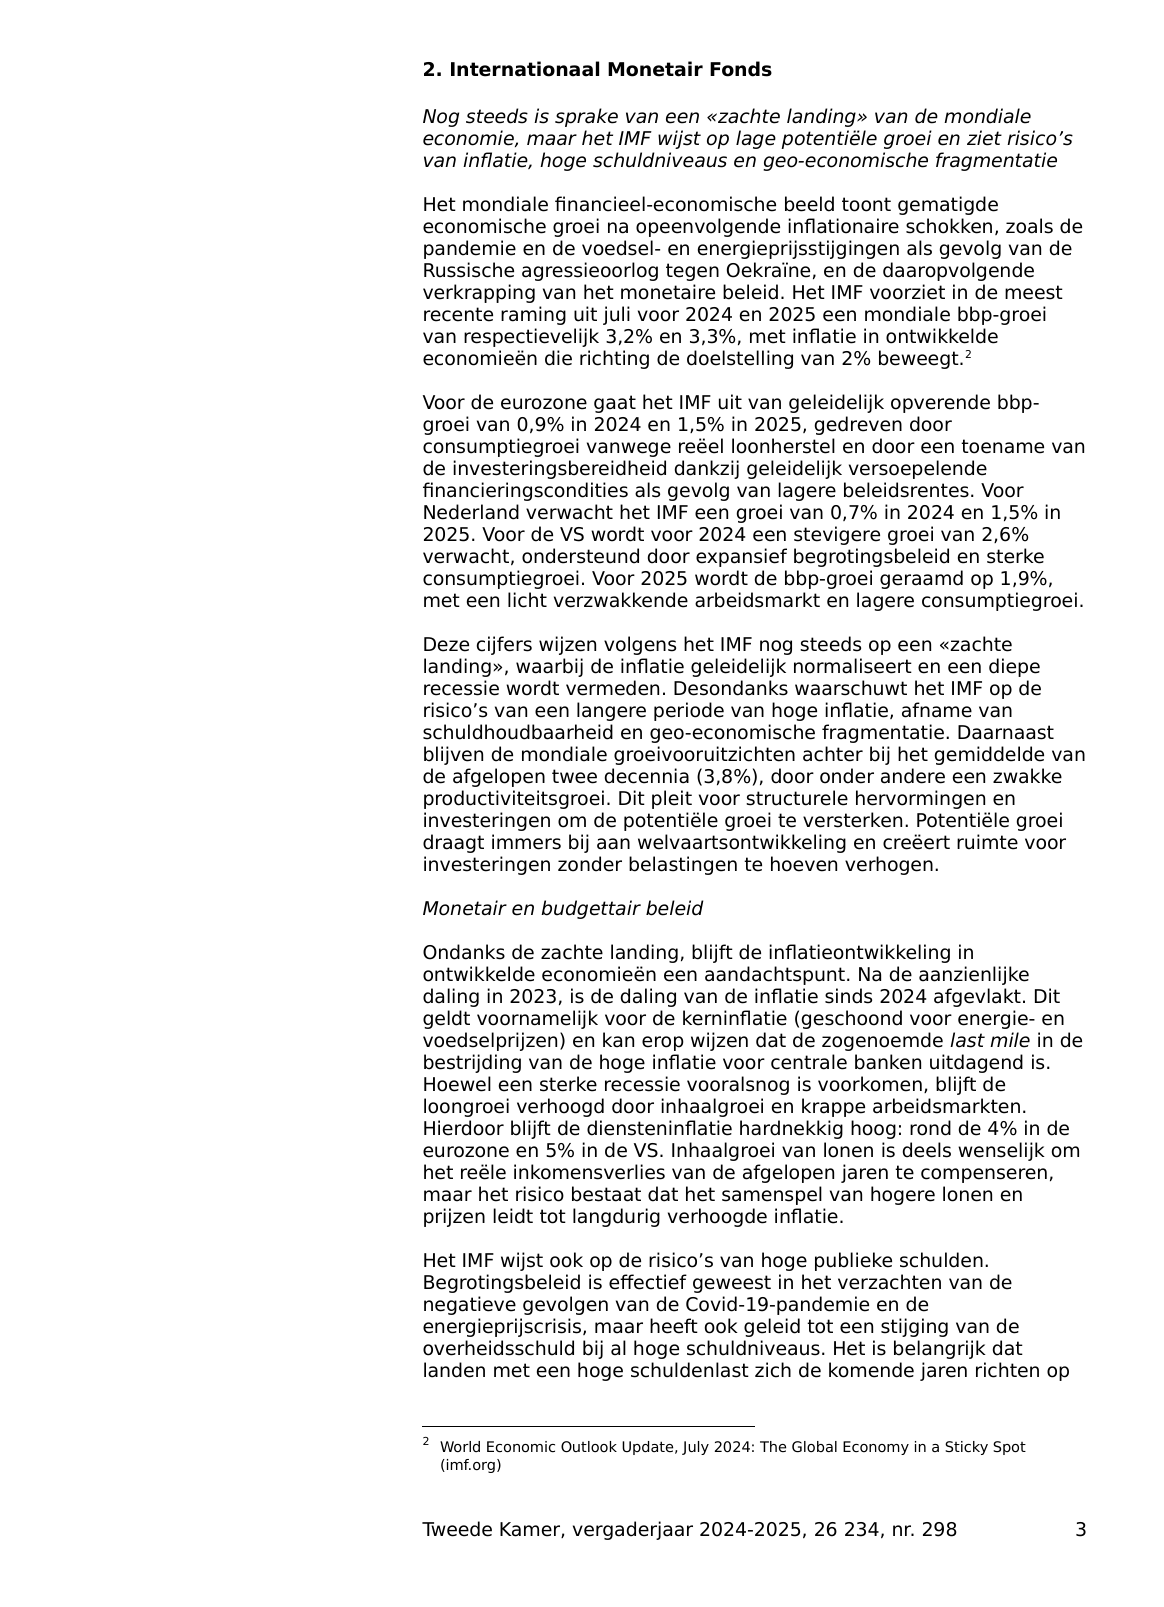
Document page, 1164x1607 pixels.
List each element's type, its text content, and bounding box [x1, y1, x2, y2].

subtitle 2. Internationaal Monetair Fonds [422, 59, 1087, 81]
subtitle Nog steeds is sprake van een «zachte landing» van de mondiale economie, maar het IMF wijst op lage potentiële groei en ziet risico’s van inflatie, hoge schuldniveaus en geo-economische fragmentatie [422, 106, 1087, 172]
text World Economic Outlook Update, July 2024: The Global Economy in a Sticky Spot (imf.org) [422, 1435, 1087, 1474]
text Het mondiale financieel-economische beeld toont gematigde economische groei na opeenvolgende inflationaire schokken, zoals de pandemie en de voedsel- en energieprijsstijgingen als gevolg van de Russische agressieoorlog tegen Oekraïne, en de daaropvolgende verkrapping van het monetaire beleid. Het IMF voorziet in de meest recente raming uit juli voor 2024 en 2025 een mondiale bbp-groei van respectievelijk 3,2% en 3,3%, met inflatie in ontwikkelde economieën die richting de doelstelling van 2% beweegt. [422, 194, 1087, 370]
subtitle Monetair en budgettair beleid [422, 898, 1087, 920]
text Ondanks de zachte landing, blijft de inflatieontwikkeling in ontwikkelde economieën een aandachtspunt. Na de aanzienlijke daling in 2023, is de daling van de inflatie sinds 2024 afgevlakt. Dit geldt voornamelijk voor de kerninflatie (geschoond voor energie- en voedselprijzen) en kan erop wijzen dat de zogenoemde last mile in de bestrijding van de hoge inflatie voor centrale banken uitdagend is. Hoewel een sterke recessie vooralsnog is voorkomen, blijft de loongroei verhoogd door inhaalgroei en krappe arbeidsmarkten. Hierdoor blijft de diensteninflatie hardnekkig hoog: rond de 4% in de eurozone en 5% in de VS. Inhaalgroei van lonen is deels wenselijk om het reële inkomensverlies van de afgelopen jaren te compenseren, maar het risico bestaat dat het samenspel van hogere lonen en prijzen leidt tot langdurig verhoogde inflatie. [422, 942, 1087, 1228]
text Het IMF wijst ook op de risico’s van hoge publieke schulden. Begrotingsbeleid is effectief geweest in het verzachten van de negatieve gevolgen van de Covid-19-pandemie en de energieprijscrisis, maar heeft ook geleid tot een stijging van de overheidsschuld bij al hoge schuldniveaus. Het is belangrijk dat landen met een hoge schuldenlast zich de komende jaren richten op [422, 1250, 1087, 1382]
text Voor de eurozone gaat het IMF uit van geleidelijk opverende bbp-groei van 0,9% in 2024 en 1,5% in 2025, gedreven door consumptiegroei vanwege reëel loonherstel en door een toename van de investeringsbereidheid dankzij geleidelijk versoepelende financieringscondities als gevolg van lagere beleidsrentes. Voor Nederland verwacht het IMF een groei van 0,7% in 2024 en 1,5% in 2025. Voor de VS wordt voor 2024 een stevigere groei van 2,6% verwacht, ondersteund door expansief begrotingsbeleid en sterke consumptiegroei. Voor 2025 wordt de bbp-groei geraamd op 1,9%, met een licht verzwakkende arbeidsmarkt en lagere consumptiegroei. [422, 392, 1087, 612]
text Deze cijfers wijzen volgens het IMF nog steeds op een «zachte landing», waarbij de inflatie geleidelijk normaliseert en een diepe recessie wordt vermeden. Desondanks waarschuwt het IMF op de risico’s van een langere periode van hoge inflatie, afname van schuldhoudbaarheid en geo-economische fragmentatie. Daarnaast blijven de mondiale groeivooruitzichten achter bij het gemiddelde van de afgelopen twee decennia (3,8%), door onder andere een zwakke productiviteitsgroei. Dit pleit voor structurele hervormingen en investeringen om de potentiële groei te versterken. Potentiële groei draagt immers bij aan welvaartsontwikkeling en creëert ruimte voor investeringen zonder belastingen te hoeven verhogen. [422, 634, 1087, 876]
